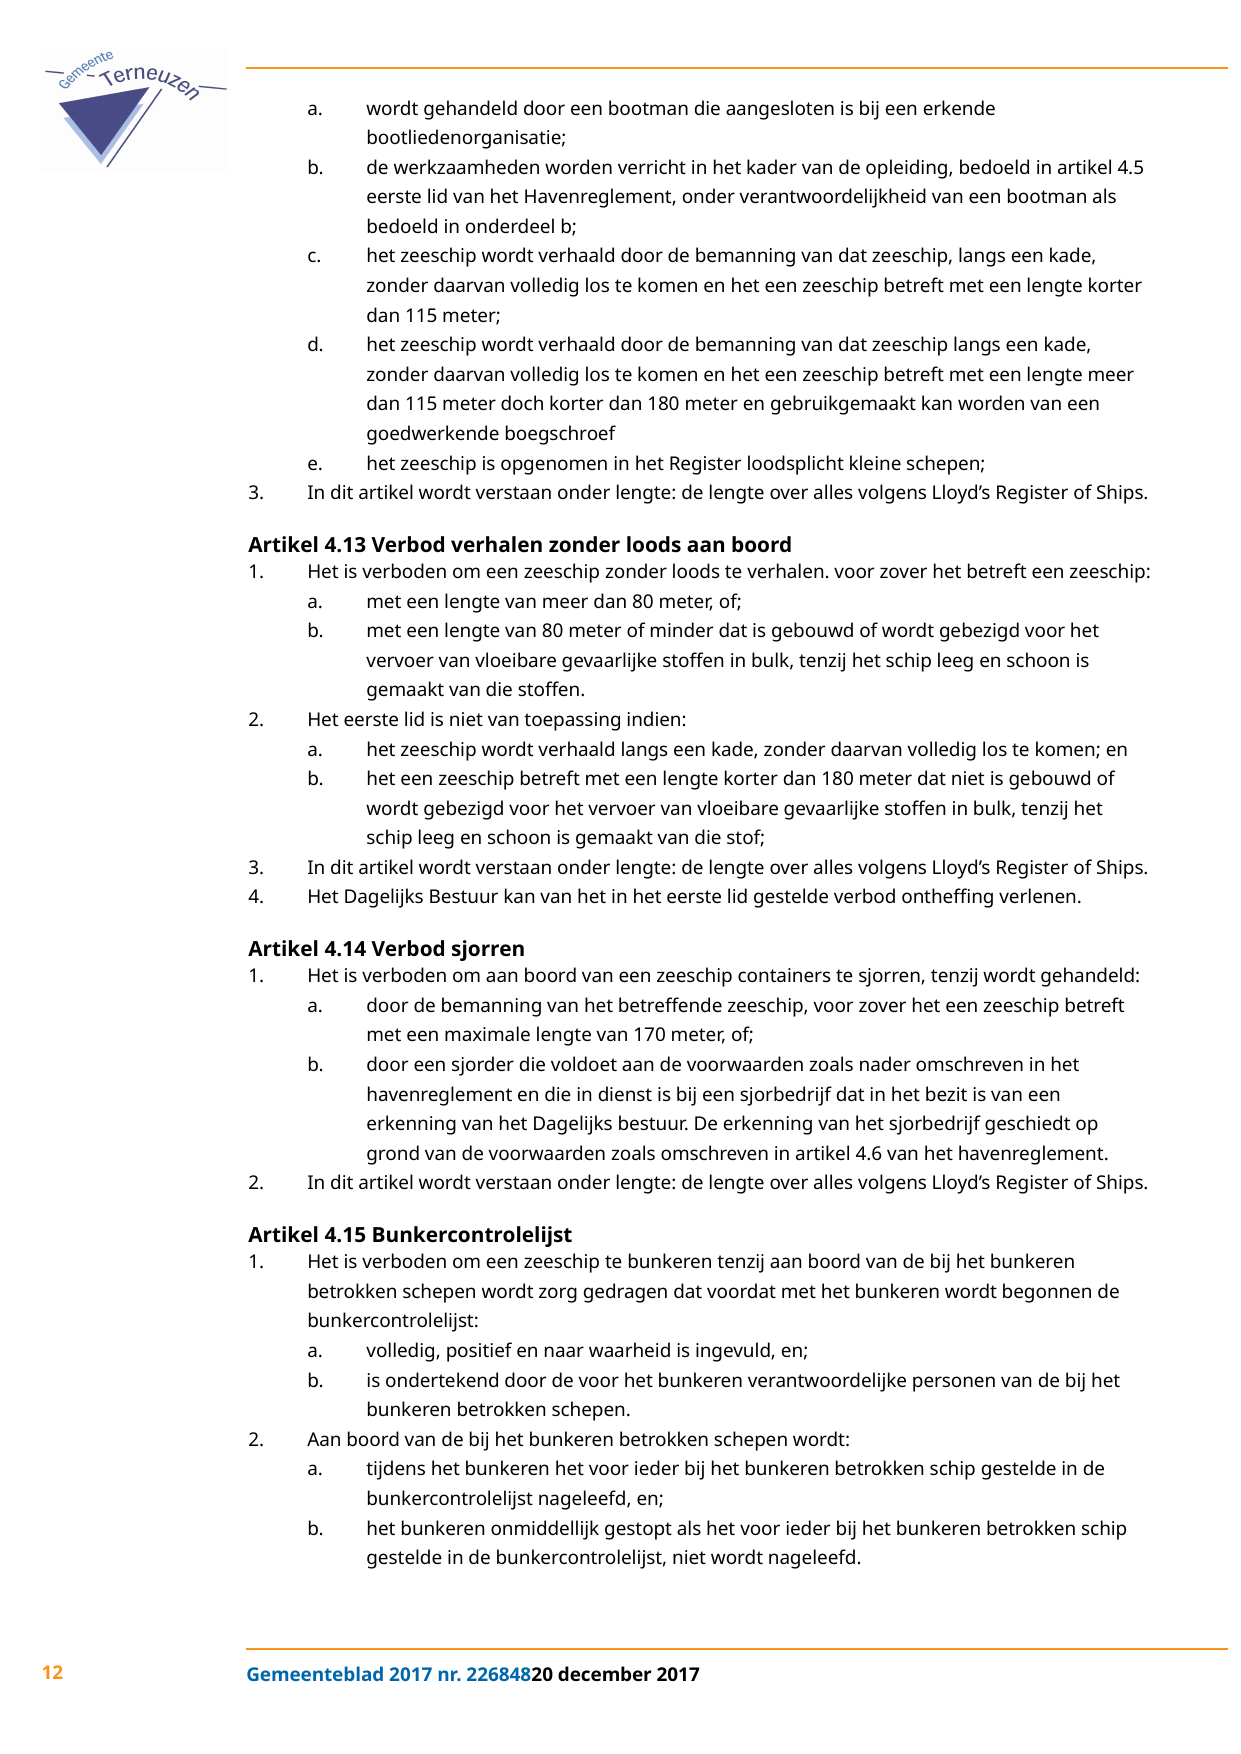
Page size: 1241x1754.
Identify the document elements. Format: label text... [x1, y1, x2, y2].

list door een sjorder die voldoet aan de voorwaarden zoals nader omschreven in het havenreglement en die in dienst is bij een sjorbedrijf dat in het bezit is van een erkenning van het Dagelijks bestuur. De erkenning van het sjorbedrijf geschiedt op grond van de voorwaarden zoals omschreven in artikel 4.6 van het havenreglement. [307, 1051, 1152, 1166]
text Artikel 4.14 Verbod sjorren [248, 934, 1152, 962]
picture [41, 47, 231, 172]
list In dit artikel wordt verstaan onder lengte: de lengte over alles volgens Lloyd’s Register of Ships. [248, 854, 1152, 880]
list In dit artikel wordt verstaan onder lengte: de lengte over alles volgens Lloyd’s Register of Ships. [248, 479, 1152, 505]
list het zeeschip wordt verhaald langs een kade, zonder daarvan volledig los te komen; en [307, 736, 1152, 761]
list Het is verboden om aan boord van een zeeschip containers te sjorren, tenzij wordt gehandeld: [248, 962, 1152, 988]
list door de bemanning van het betreffende zeeschip, voor zover het een zeeschip betreft met een maximale lengte van 170 meter, of; [307, 992, 1152, 1047]
list wordt gehandeld door een bootman die aangesloten is bij een erkende bootliedenorganisatie; [307, 95, 1152, 150]
text Artikel 4.15 Bunkercontrolelijst [248, 1220, 1152, 1248]
list het een zeeschip betreft met een lengte korter dan 180 meter dat niet is gebouwd of wordt gebezigd voor het vervoer van vloeibare gevaarlijke stoffen in bulk, tenzij het schip leeg en schoon is gemaakt van die stof; [307, 765, 1152, 850]
list met een lengte van 80 meter of minder dat is gebouwd of wordt gebezigd voor het vervoer van vloeibare gevaarlijke stoffen in bulk, tenzij het schip leeg en schoon is gemaakt van die stoffen. [307, 617, 1152, 702]
text Artikel 4.13 Verbod verhalen zonder loods aan boord [248, 530, 1152, 558]
list tijdens het bunkeren het voor ieder bij het bunkeren betrokken schip gestelde in de bunkercontrolelijst nageleefd, en; [307, 1456, 1152, 1511]
list Het is verboden om een zeeschip te bunkeren tenzij aan boord van de bij het bunkeren betrokken schepen wordt zorg gedragen dat voordat met het bunkeren wordt begonnen de bunkercontrolelijst: [248, 1248, 1152, 1333]
list het zeeschip wordt verhaald door de bemanning van dat zeeschip, langs een kade, zonder daarvan volledig los te komen en het een zeeschip betreft met een lengte korter dan 115 meter; [307, 243, 1152, 328]
list In dit artikel wordt verstaan onder lengte: de lengte over alles volgens Lloyd’s Register of Ships. [248, 1169, 1152, 1195]
list Het is verboden om een zeeschip zonder loods te verhalen. voor zover het betreft een zeeschip: [248, 558, 1152, 584]
list Aan boord van de bij het bunkeren betrokken schepen wordt: [248, 1426, 1152, 1452]
list het zeeschip wordt verhaald door de bemanning van dat zeeschip langs een kade, zonder daarvan volledig los te komen en het een zeeschip betreft met een lengte meer dan 115 meter doch korter dan 180 meter en gebruikgemaakt kan worden van een goedwerkende boegschroef [307, 331, 1152, 446]
list Het Dagelijks Bestuur kan van het in het eerste lid gestelde verbod ontheffing verlenen. [248, 884, 1152, 909]
list is ondertekend door de voor het bunkeren verantwoordelijke personen van de bij het bunkeren betrokken schepen. [307, 1367, 1152, 1422]
list Het eerste lid is niet van toepassing indien: [248, 706, 1152, 732]
list het zeeschip is opgenomen in het Register loodsplicht kleine schepen; [307, 450, 1152, 476]
list de werkzaamheden worden verricht in het kader van de opleiding, bedoeld in artikel 4.5 eerste lid van het Havenreglement, onder verantwoordelijkheid van een bootman als bedoeld in onderdeel b; [307, 154, 1152, 239]
list volledig, positief en naar waarheid is ingevuld, en; [307, 1337, 1152, 1363]
list met een lengte van meer dan 80 meter, of; [307, 588, 1152, 613]
list het bunkeren onmiddellijk gestopt als het voor ieder bij het bunkeren betrokken schip gestelde in de bunkercontrolelijst, niet wordt nageleefd. [307, 1515, 1152, 1570]
